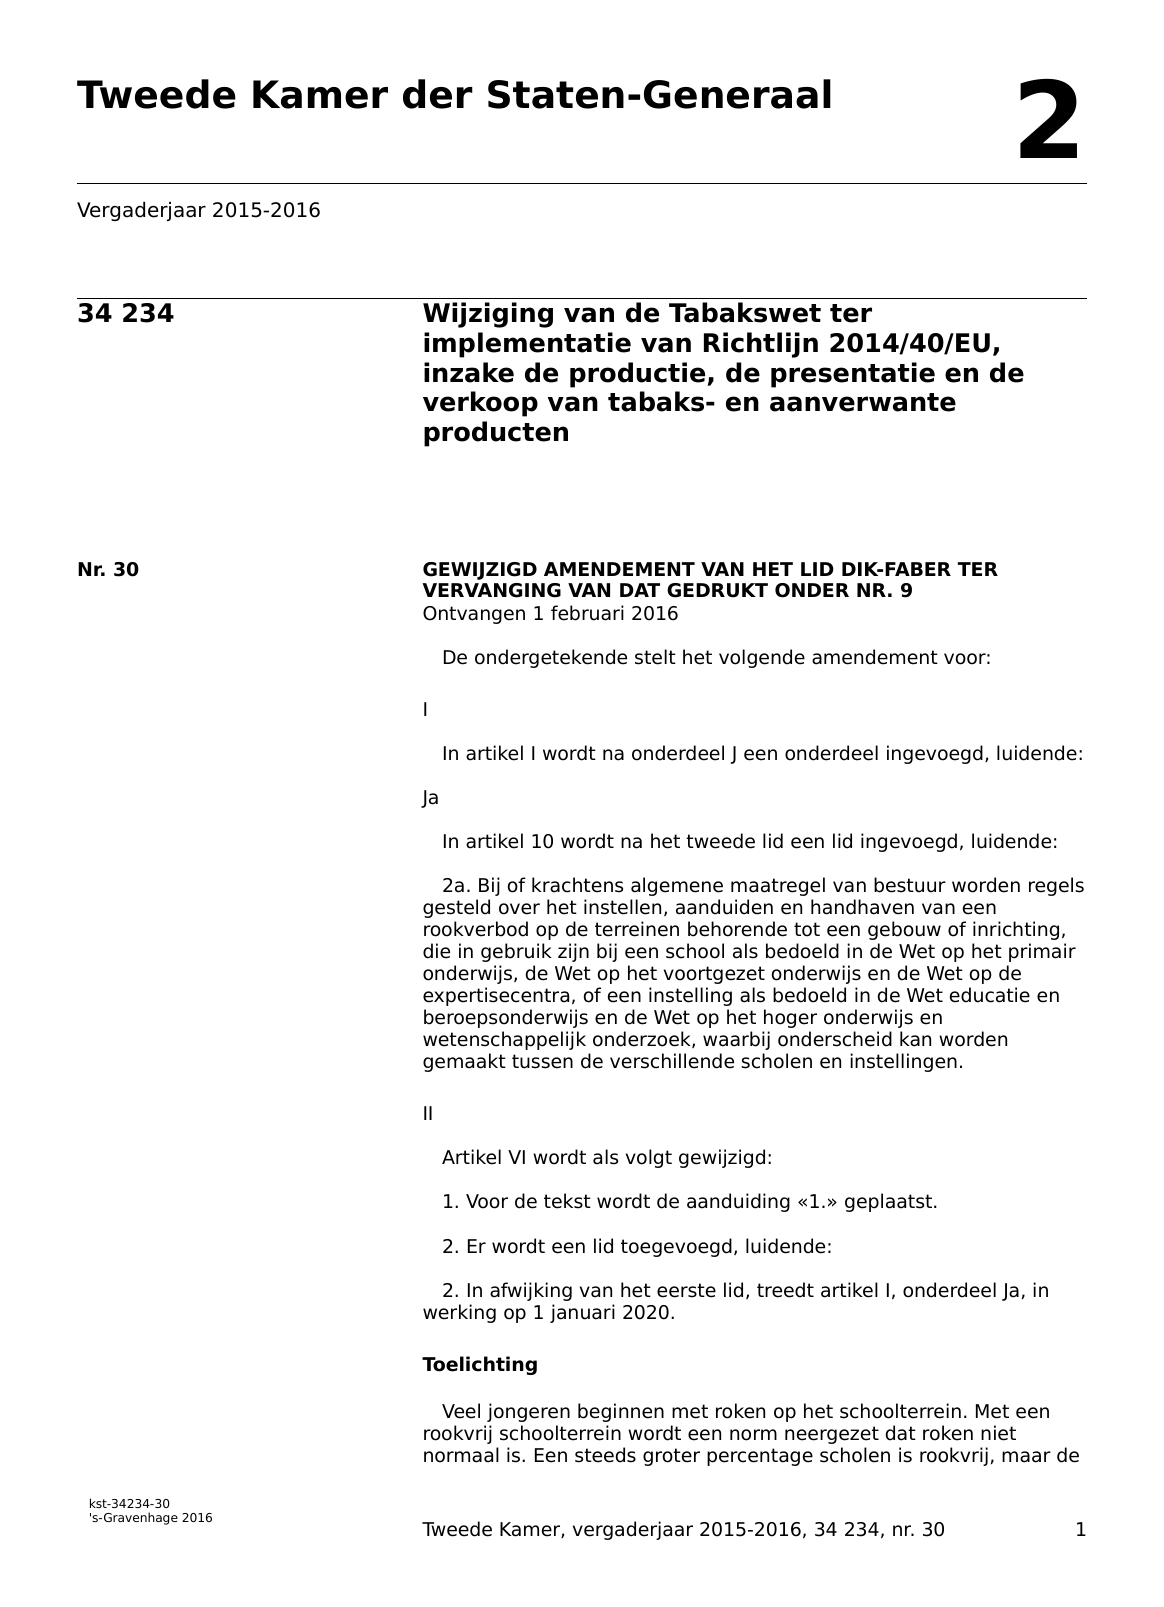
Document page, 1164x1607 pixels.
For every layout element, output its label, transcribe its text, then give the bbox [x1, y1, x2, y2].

text In artikel 10 wordt na het tweede lid een lid ingevoegd, luidende: [422, 831, 1087, 853]
table_header 2 [886, 59, 1087, 183]
text Ontvangen 1 februari 2016 [422, 602, 1087, 624]
table_cell Vergaderjaar 2015-2016 [77, 184, 1087, 298]
text kst-34234-30 [88, 1497, 323, 1511]
text Ja [422, 787, 1087, 809]
subtitle 34 234 Wijziging van de Tabakswet ter implementatie van Richtlijn 2014/40/EU, inzake de productie, de presentatie en de verkoop van tabaks- en aanverwante producten [77, 299, 1087, 447]
text 2. Er wordt een lid toegevoegd, luidende: [422, 1236, 1087, 1257]
text 2. In afwijking van het eerste lid, treedt artikel I, onderdeel Ja, in werking op 1 januari 2020. [422, 1280, 1087, 1324]
subtitle Nr. 30 GEWIJZIGD AMENDEMENT VAN HET LID DIK-FABER TER VERVANGING VAN DAT GEDRUKT ONDER NR. 9 [77, 558, 1087, 602]
text Artikel VI wordt als volgt gewijzigd: [422, 1147, 1087, 1169]
table_header Tweede Kamer der Staten-Generaal [77, 59, 886, 183]
text In artikel I wordt na onderdeel J een onderdeel ingevoegd, luidende: [422, 743, 1087, 765]
subtitle Toelichting [422, 1354, 1087, 1376]
text Veel jongeren beginnen met roken op het schoolterrein. Met een rookvrij schoolterrein wordt een norm neergezet dat roken niet normaal is. Een steeds groter percentage scholen is rookvrij, maar de [422, 1401, 1087, 1467]
text De ondergetekende stelt het volgende amendement voor: [422, 647, 1087, 668]
subtitle II [422, 1103, 1087, 1125]
subtitle I [422, 698, 1087, 721]
text 1. Voor de tekst wordt de aanduiding «1.» geplaatst. [422, 1191, 1087, 1213]
text 's-Gravenhage 2016 [88, 1511, 323, 1525]
text 2a. Bij of krachtens algemene maatregel van bestuur worden regels gesteld over het instellen, aanduiden en handhaven van een rookverbod op de terreinen behorende tot een gebouw of inrichting, die in gebruik zijn bij een school als bedoeld in de Wet op het primair onderwijs, de Wet op het voortgezet onderwijs en de Wet op de expertisecentra, of een instelling als bedoeld in de Wet educatie en beroepsonderwijs en de Wet op het hoger onderwijs en wetenschappelijk onderzoek, waarbij onderscheid kan worden gemaakt tussen de verschillende scholen en instellingen. [422, 875, 1087, 1073]
